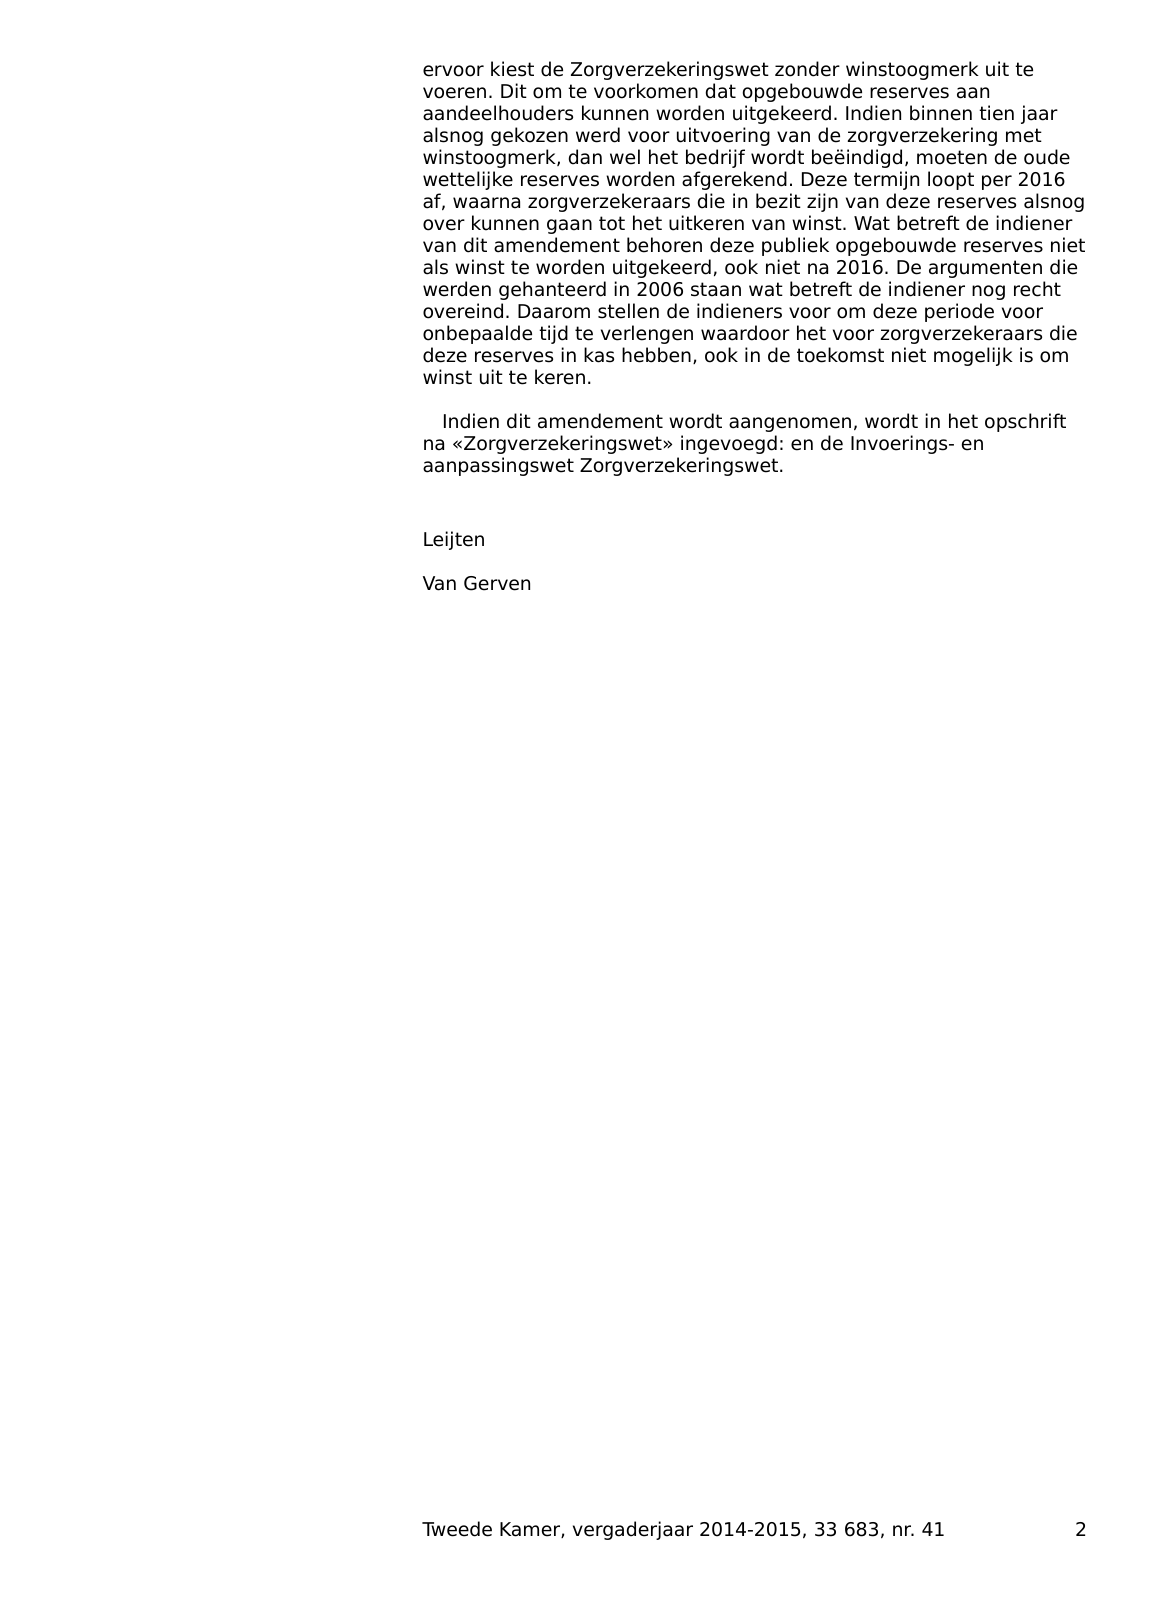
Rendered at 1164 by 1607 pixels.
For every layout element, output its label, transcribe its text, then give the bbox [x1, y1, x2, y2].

text ervoor kiest de Zorgverzekeringswet zonder winstoogmerk uit te voeren. Dit om te voorkomen dat opgebouwde reserves aan aandeelhouders kunnen worden uitgekeerd. Indien binnen tien jaar alsnog gekozen werd voor uitvoering van de zorgverzekering met winstoogmerk, dan wel het bedrijf wordt beëindigd, moeten de oude wettelijke reserves worden afgerekend. Deze termijn loopt per 2016 af, waarna zorgverzekeraars die in bezit zijn van deze reserves alsnog over kunnen gaan tot het uitkeren van winst. Wat betreft de indiener van dit amendement behoren deze publiek opgebouwde reserves niet als winst te worden uitgekeerd, ook niet na 2016. De argumenten die werden gehanteerd in 2006 staan wat betreft de indiener nog recht overeind. Daarom stellen de indieners voor om deze periode voor onbepaalde tijd te verlengen waardoor het voor zorgverzekeraars die deze reserves in kas hebben, ook in de toekomst niet mogelijk is om winst uit te keren. [422, 59, 1087, 389]
text Leijten Van Gerven [422, 507, 1087, 595]
text Indien dit amendement wordt aangenomen, wordt in het opschrift na «Zorgverzekeringswet» ingevoegd: en de Invoerings- en aanpassingswet Zorgverzekeringswet. [422, 411, 1087, 477]
